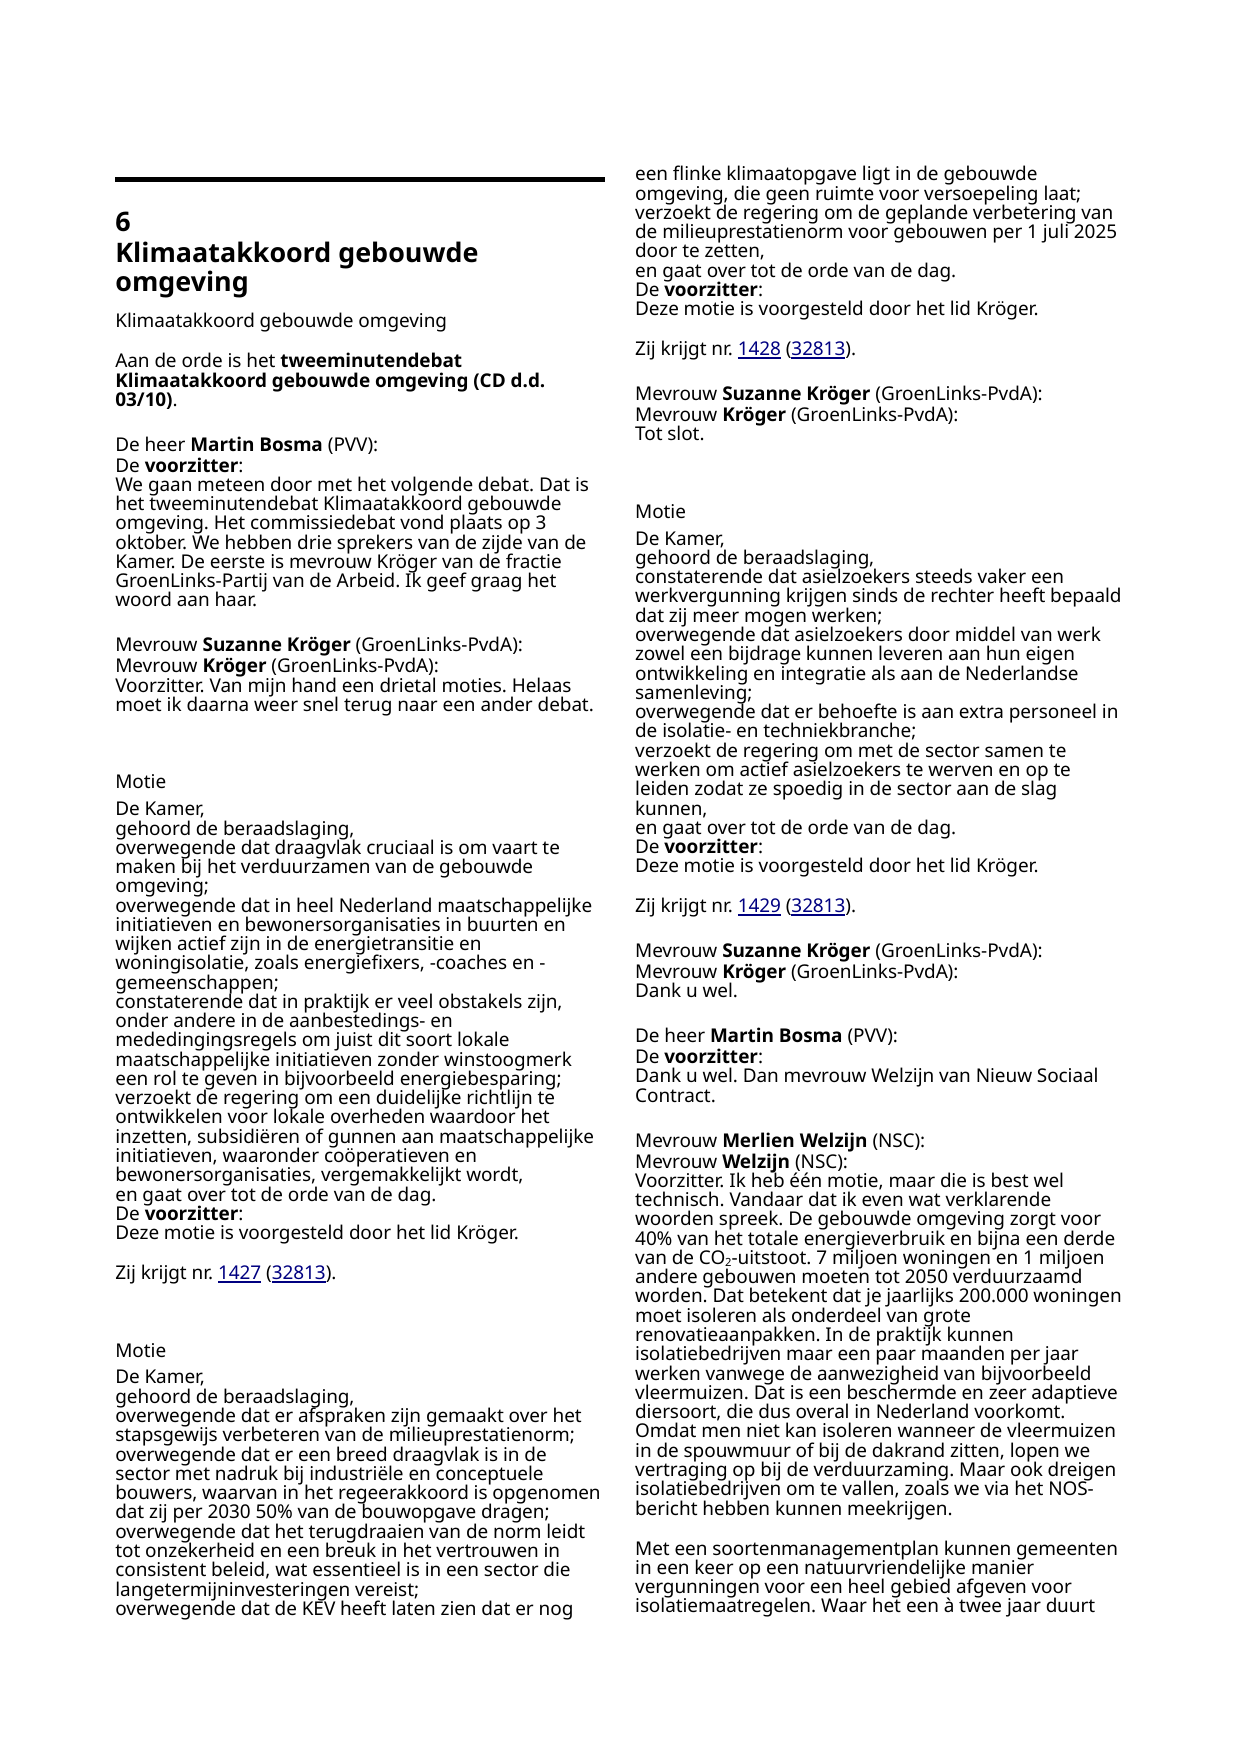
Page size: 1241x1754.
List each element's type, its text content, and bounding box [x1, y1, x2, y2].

text Zij krijgt nr. 1427 (32813). [115, 1264, 605, 1283]
text verzoekt de regering om een duidelijke richtlijn te ontwikkelen voor lokale overheden waardoor het inzetten, subsidiëren of gunnen aan maatschappelijke initiatieven, waaronder coöperatieven en bewonersorganisaties, vergemakkelijkt wordt, [115, 1089, 605, 1186]
text overwegende dat asielzoekers door middel van werk zowel een bijdrage kunnen leveren aan hun eigen ontwikkeling en integratie als aan de Nederlandse samenleving; [635, 626, 1125, 703]
text Mevrouw Kröger (GroenLinks-PvdA): [635, 963, 1125, 982]
text Zij krijgt nr. 1429 (32813). [635, 897, 1125, 917]
text Klimaatakkoord gebouwde omgeving [115, 312, 605, 332]
text Dank u wel. [635, 982, 1125, 1002]
text Motie [115, 1337, 605, 1363]
text overwegende dat er afspraken zijn gemaakt over het stapsgewijs verbeteren van de milieuprestatienorm; [115, 1407, 605, 1446]
text gehoord de beraadslaging, [115, 1388, 605, 1407]
text Dank u wel. Dan mevrouw Welzijn van Nieuw Sociaal Contract. [635, 1067, 1125, 1106]
text Motie [635, 498, 1125, 524]
text overwegende dat draagvlak cruciaal is om vaart te maken bij het verduurzamen van de gebouwde omgeving; [115, 839, 605, 897]
text Tot slot. [635, 425, 1125, 444]
text overwegende dat er behoefte is aan extra personeel in de isolatie- en techniekbranche; [635, 703, 1125, 742]
text Zij krijgt nr. 1428 (32813). [635, 340, 1125, 359]
text De voorzitter: [115, 1205, 605, 1224]
text De voorzitter: [115, 457, 605, 476]
text Voorzitter. Ik heb één motie, maar die is best wel technisch. Vandaar dat ik even wat verklarende woorden spreek. De gebouwde omgeving zorgt voor 40% van het totale energieverbruik en bijna een derde van de CO2-uitstoot. 7 miljoen woningen en 1 miljoen andere gebouwen moeten tot 2050 verduurzaamd worden. Dat betekent dat je jaarlijks 200.000 woningen moet isoleren als onderdeel van grote renovatieaanpakken. In de praktijk kunnen isolatiebedrijven maar een paar maanden per jaar werken vanwege de aanwezigheid van bijvoorbeeld vleermuizen. Dat is een beschermde en zeer adaptieve diersoort, die dus overal in Nederland voorkomt. Omdat men niet kan isoleren wanneer de vleermuizen in de spouwmuur of bij de dakrand zitten, lopen we vertraging op bij de verduurzaming. Maar ook dreigen isolatiebedrijven om te vallen, zoals we via het NOS-bericht hebben kunnen meekrijgen. [635, 1172, 1125, 1519]
text overwegende dat er een breed draagvlak is in de sector met nadruk bij industriële en conceptuele bouwers, waarvan in het regeerakkoord is opgenomen dat zij per 2030 50% van de bouwopgave dragen; [115, 1446, 605, 1523]
text De voorzitter: [635, 1048, 1125, 1067]
text een flinke klimaatopgave ligt in de gebouwde omgeving, die geen ruimte voor versoepeling laat; [635, 165, 1125, 204]
text Mevrouw Kröger (GroenLinks-PvdA): [635, 406, 1125, 425]
text Mevrouw Welzijn (NSC): [635, 1153, 1125, 1172]
text constaterende dat in praktijk er veel obstakels zijn, onder andere in de aanbestedings- en mededingingsregels om juist dit soort lokale maatschappelijke initiatieven zonder winstoogmerk een rol te geven in bijvoorbeeld energiebesparing; [115, 993, 605, 1089]
text gehoord de beraadslaging, [635, 549, 1125, 568]
text Mevrouw Merlien Welzijn (NSC): [635, 1127, 1125, 1153]
text overwegende dat in heel Nederland maatschappelijke initiatieven en bewonersorganisaties in buurten en wijken actief zijn in de energietransitie en woningisolatie, zoals energiefixers, -coaches en -gemeenschappen; [115, 897, 605, 993]
text verzoekt de regering om de geplande verbetering van de milieuprestatienorm voor gebouwen per 1 juli 2025 door te zetten, [635, 204, 1125, 262]
text overwegende dat de KEV heeft laten zien dat er nog [115, 1600, 605, 1619]
text We gaan meteen door met het volgende debat. Dat is het tweeminutendebat Klimaatakkoord gebouwde omgeving. Het commissiedebat vond plaats op 3 oktober. We hebben drie sprekers van de zijde van de Kamer. De eerste is mevrouw Kröger van de fractie GroenLinks-Partij van de Arbeid. Ik geef graag het woord aan haar. [115, 476, 605, 611]
text en gaat over tot de orde van de dag. [635, 262, 1125, 281]
text Met een soortenmanagementplan kunnen gemeenten in een keer op een natuurvriendelijke manier vergunningen voor een heel gebied afgeven voor isolatiemaatregelen. Waar het een à twee jaar duurt [635, 1539, 1125, 1617]
text en gaat over tot de orde van de dag. [115, 1186, 605, 1205]
text constaterende dat asielzoekers steeds vaker een werkvergunning krijgen sinds de rechter heeft bepaald dat zij meer mogen werken; [635, 568, 1125, 626]
text De Kamer, [635, 530, 1125, 549]
text De voorzitter: [635, 838, 1125, 857]
text Aan de orde is het tweeminutendebat Klimaatakkoord gebouwde omgeving (CD d.d. 03/10). [115, 352, 605, 410]
text Mevrouw Suzanne Kröger (GroenLinks-PvdA): [635, 380, 1125, 406]
text overwegende dat het terugdraaien van de norm leidt tot onzekerheid en een breuk in het vertrouwen in consistent beleid, wat essentieel is in een sector die langetermijninvesteringen vereist; [115, 1523, 605, 1600]
text gehoord de beraadslaging, [115, 819, 605, 839]
text Klimaatakkoord gebouwde omgeving [115, 239, 605, 312]
text De heer Martin Bosma (PVV): [635, 1022, 1125, 1048]
text 6 [115, 203, 605, 239]
text Mevrouw Suzanne Kröger (GroenLinks-PvdA): [115, 632, 605, 657]
text Deze motie is voorgesteld door het lid Kröger. [115, 1224, 605, 1243]
text Deze motie is voorgesteld door het lid Kröger. [635, 857, 1125, 877]
text Motie [115, 768, 605, 794]
text De heer Martin Bosma (PVV): [115, 431, 605, 457]
text De voorzitter: [635, 281, 1125, 300]
text Mevrouw Suzanne Kröger (GroenLinks-PvdA): [635, 937, 1125, 963]
text Mevrouw Kröger (GroenLinks-PvdA): [115, 657, 605, 677]
text verzoekt de regering om met de sector samen te werken om actief asielzoekers te werven en op te leiden zodat ze spoedig in de sector aan de slag kunnen, [635, 742, 1125, 819]
text De Kamer, [115, 1368, 605, 1388]
text De Kamer, [115, 800, 605, 819]
text Deze motie is voorgesteld door het lid Kröger. [635, 300, 1125, 319]
text en gaat over tot de orde van de dag. [635, 819, 1125, 838]
text Voorzitter. Van mijn hand een drietal moties. Helaas moet ik daarna weer snel terug naar een ander debat. [115, 677, 605, 715]
